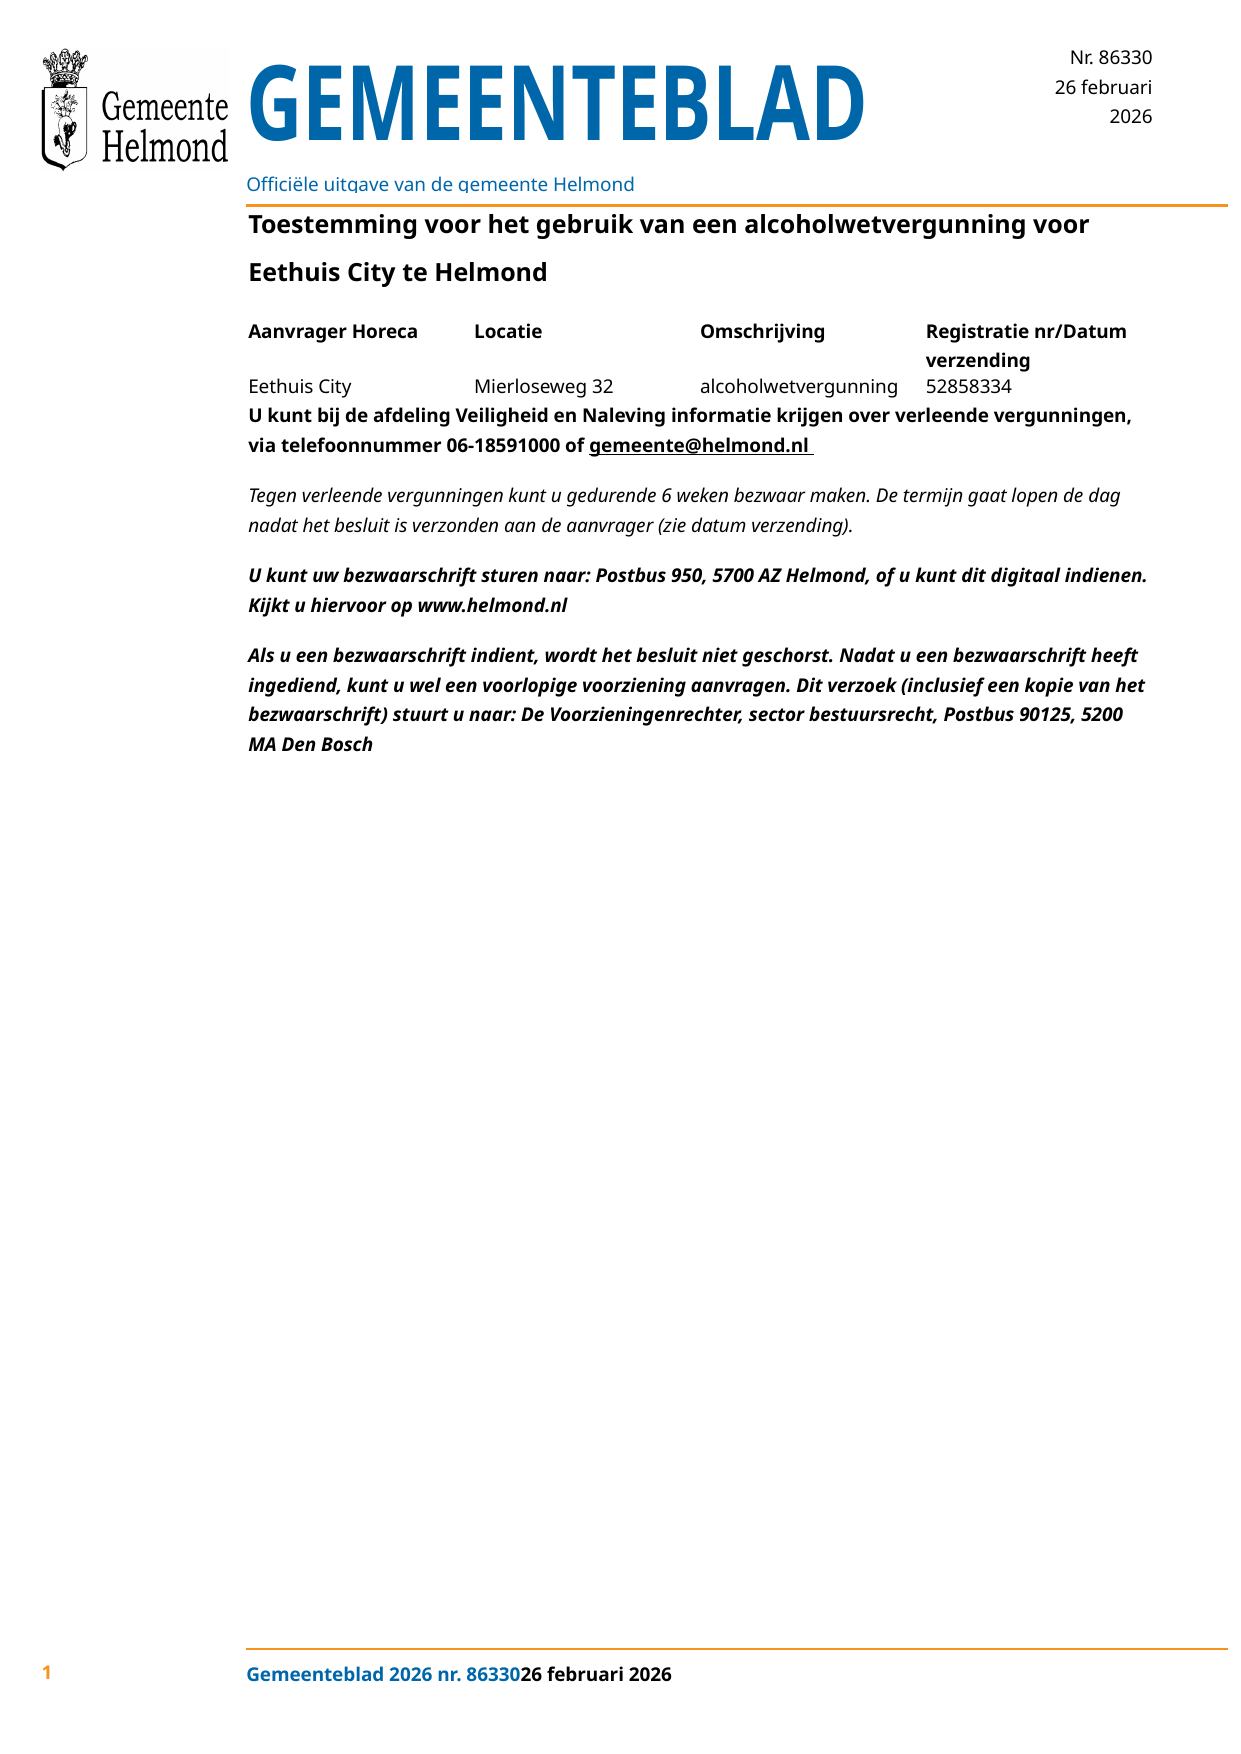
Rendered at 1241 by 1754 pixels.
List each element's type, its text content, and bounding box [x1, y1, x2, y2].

text Als u een bezwaarschrift indient, wordt het besluit niet geschorst. Nadat u een bezwaarschrift heeft ingediend, kunt u wel een voorlopige voorziening aanvragen. Dit verzoek (inclusief een kopie van het bezwaarschrift) stuurt u naar: De Voorzieningenrechter, sector bestuursrecht, Postbus 90125, 5200 MA Den Bosch [248, 642, 1152, 757]
text U kunt bij de afdeling Veiligheid en Naleving informatie krijgen over verleende vergunningen, via telefoonnummer 06-18591000 of gemeente@helmond.nl [248, 402, 1152, 458]
table_header Locatie [474, 318, 700, 373]
text Toestemming voor het gebruik van een alcoholwetvergunning voor Eethuis City te Helmond [248, 207, 1152, 288]
table_header Omschrijving [700, 318, 926, 373]
picture [41, 47, 231, 172]
table_header Aanvrager Horeca [248, 318, 474, 373]
table_header Registratie nr/Datum verzending [926, 318, 1152, 373]
table_cell Mierloseweg 32 [474, 373, 700, 399]
text Tegen verleende vergunningen kunt u gedurende 6 weken bezwaar maken. De termijn gaat lopen de dag nadat het besluit is verzonden aan de aanvrager (zie datum verzending). [248, 482, 1152, 538]
table_cell 52858334 [926, 373, 1152, 399]
text U kunt uw bezwaarschrift sturen naar: Postbus 950, 5700 AZ Helmond, of u kunt dit digitaal indienen. Kijkt u hiervoor op www.helmond.nl [248, 562, 1152, 618]
table_cell alcoholwetvergunning [700, 373, 926, 399]
table_cell Eethuis City [248, 373, 474, 399]
